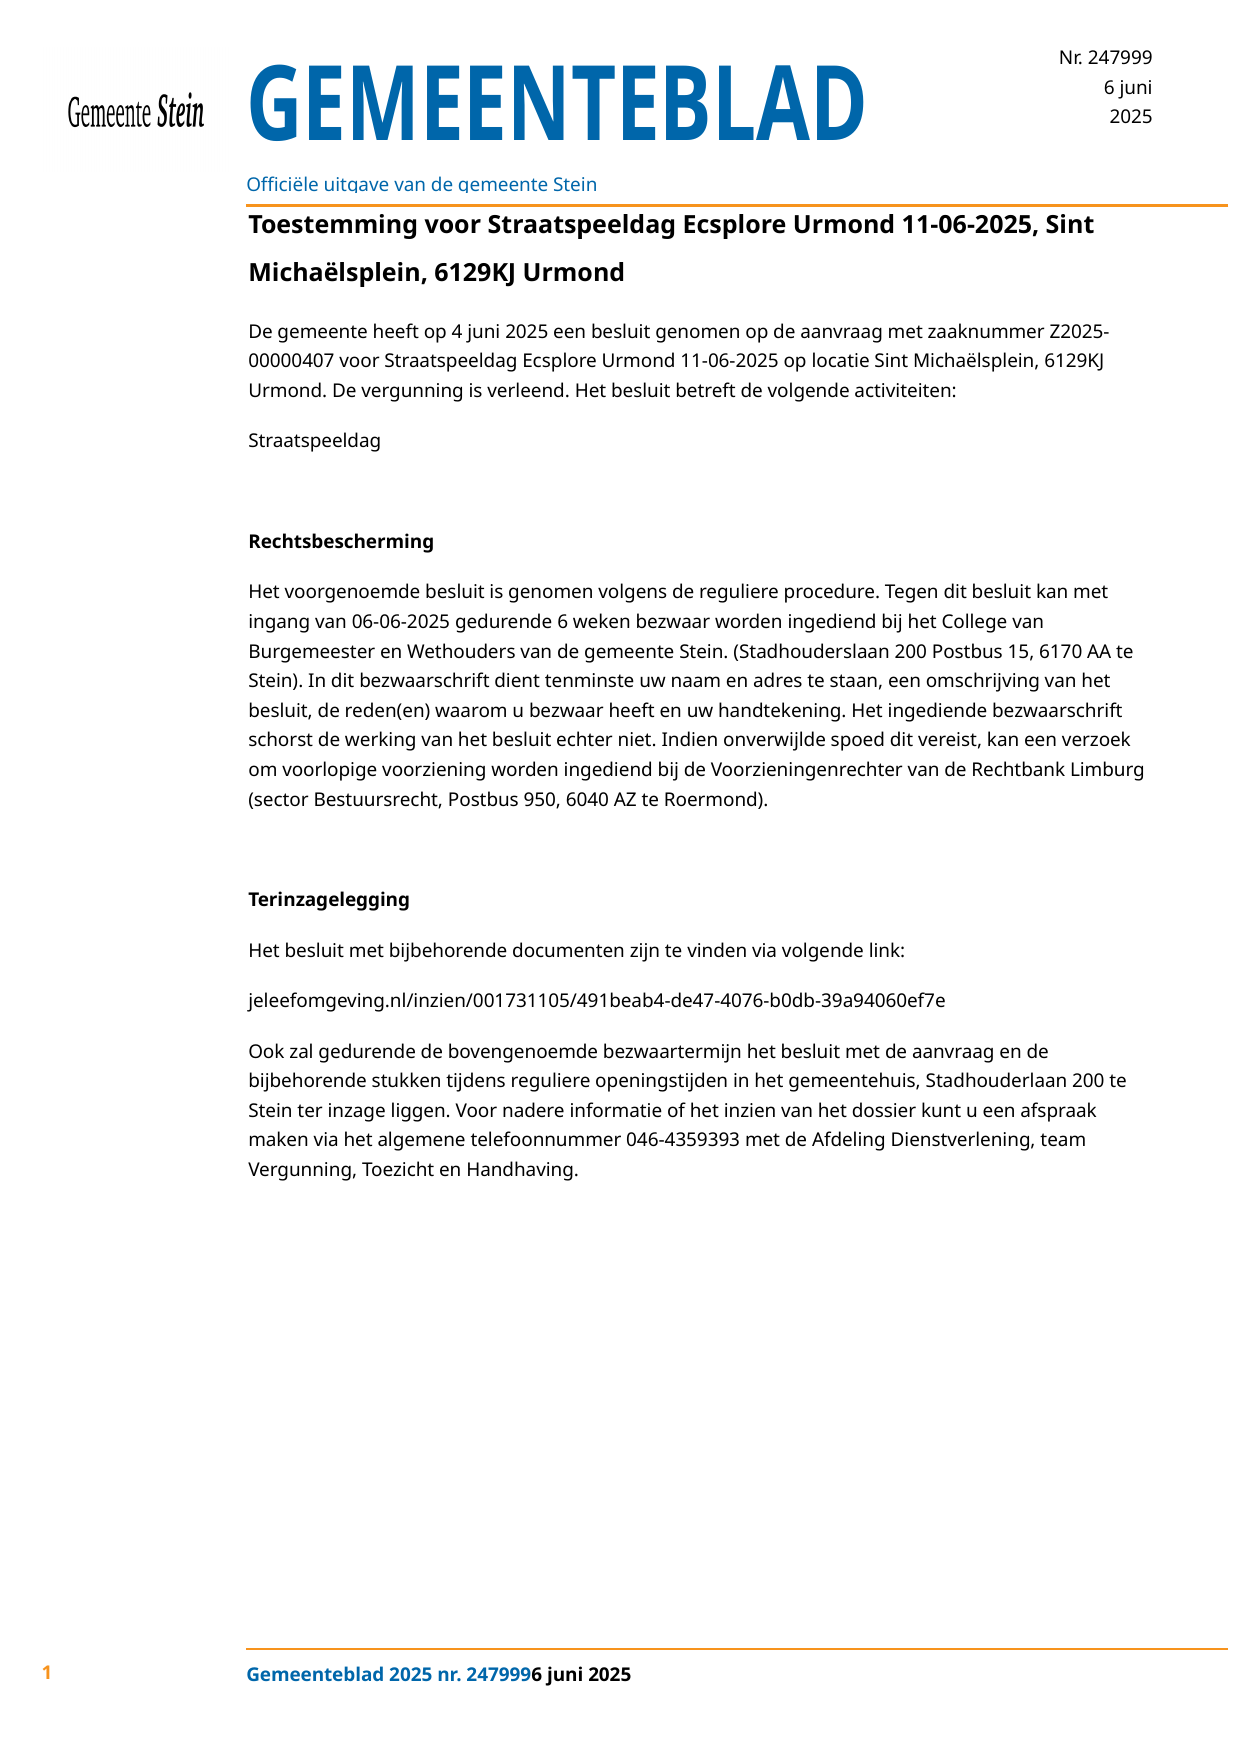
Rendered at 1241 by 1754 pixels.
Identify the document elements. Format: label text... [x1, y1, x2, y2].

text Ook zal gedurende de bovengenoemde bezwaartermijn het besluit met de aanvraag en de bijbehorende stukken tijdens reguliere openingstijden in het gemeentehuis, Stadhouderlaan 200 te Stein ter inzage liggen. Voor nadere informatie of het inzien van het dossier kunt u een afspraak maken via het algemene telefoonnummer 046-4359393 met de Afdeling Dienstverlening, team Vergunning, Toezicht en Handhaving. [248, 1038, 1152, 1182]
picture [41, 47, 231, 172]
text Straatspeeldag [248, 427, 1152, 453]
text jeleefomgeving.nl/inzien/001731105/491beab4-de47-4076-b0db-39a94060ef7e [248, 987, 1152, 1013]
text De gemeente heeft op 4 juni 2025 een besluit genomen op de aanvraag met zaaknummer Z2025-00000407 voor Straatspeeldag Ecsplore Urmond 11-06-2025 op locatie Sint Michaëlsplein, 6129KJ Urmond. De vergunning is verleend. Het besluit betreft de volgende activiteiten: [248, 318, 1152, 403]
text Terinzagelegging [248, 887, 1152, 912]
text Het besluit met bijbehorende documenten zijn te vinden via volgende link: [248, 937, 1152, 963]
text Het voorgenoemde besluit is genomen volgens de reguliere procedure. Tegen dit besluit kan met ingang van 06-06-2025 gedurende 6 weken bezwaar worden ingediend bij het College van Burgemeester en Wethouders van de gemeente Stein. (Stadhouderslaan 200 Postbus 15, 6170 AA te Stein). In dit bezwaarschrift dient tenminste uw naam en adres te staan, een omschrijving van het besluit, de reden(en) waarom u bezwaar heeft en uw handtekening. Het ingediende bezwaarschrift schorst de werking van het besluit echter niet. Indien onverwijlde spoed dit vereist, kan een verzoek om voorlopige voorziening worden ingediend bij de Voorzieningenrechter van de Rechtbank Limburg (sector Bestuursrecht, Postbus 950, 6040 AZ te Roermond). [248, 579, 1152, 812]
text Toestemming voor Straatspeeldag Ecsplore Urmond 11-06-2025, Sint Michaëlsplein, 6129KJ Urmond [248, 207, 1152, 288]
text Rechtsbescherming [248, 528, 1152, 554]
